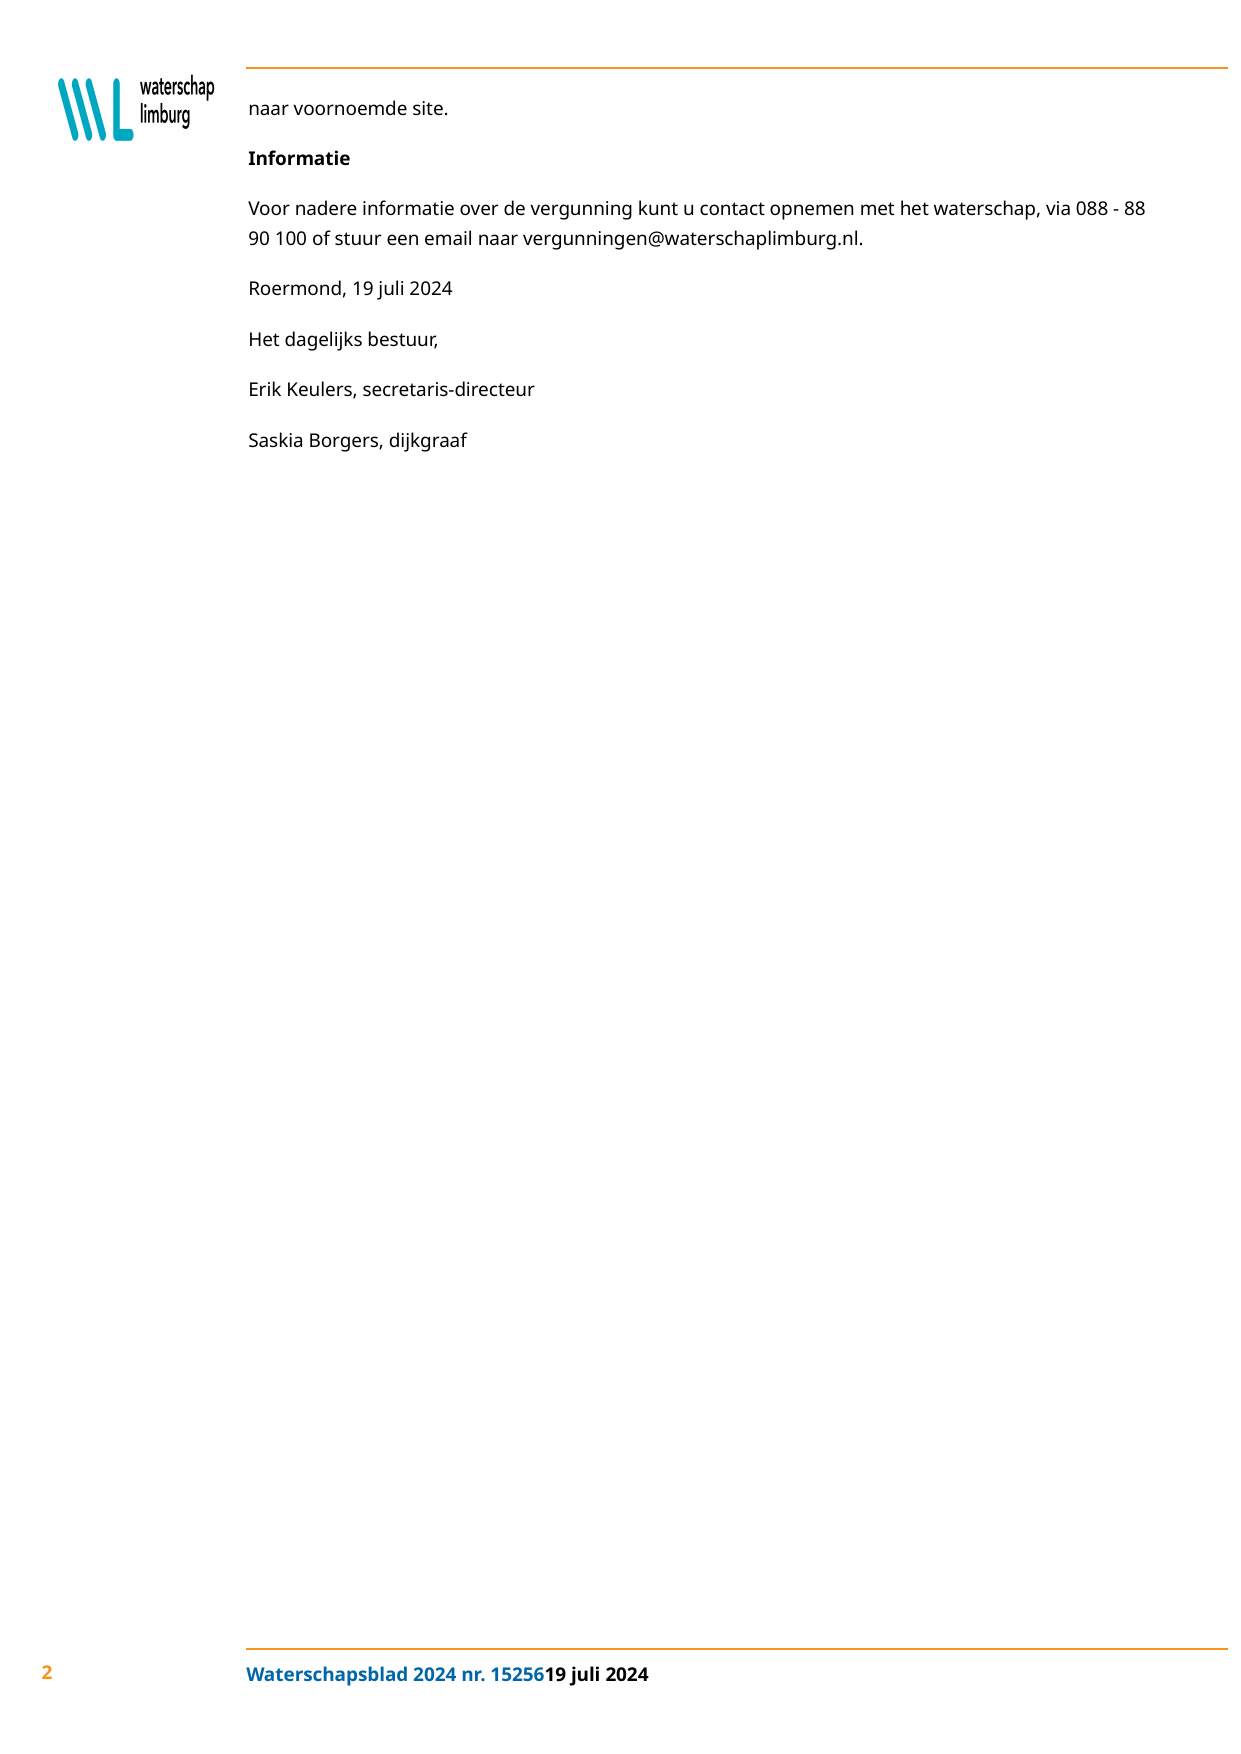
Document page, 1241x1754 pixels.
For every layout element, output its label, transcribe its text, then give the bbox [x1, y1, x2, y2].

text Informatie [248, 145, 1152, 171]
text Roermond, 19 juli 2024 [248, 276, 1152, 301]
text Saskia Borgers, dijkgraaf [248, 427, 1152, 453]
text Het dagelijks bestuur, [248, 326, 1152, 352]
text Voor nadere informatie over de vergunning kunt u contact opnemen met het waterschap, via 088 - 88 90 100 of stuur een email naar vergunningen@waterschaplimburg.nl. [248, 196, 1152, 251]
text Erik Keulers, secretaris-directeur [248, 376, 1152, 402]
picture [41, 47, 231, 172]
text naar voornoemde site. [248, 95, 1152, 121]
